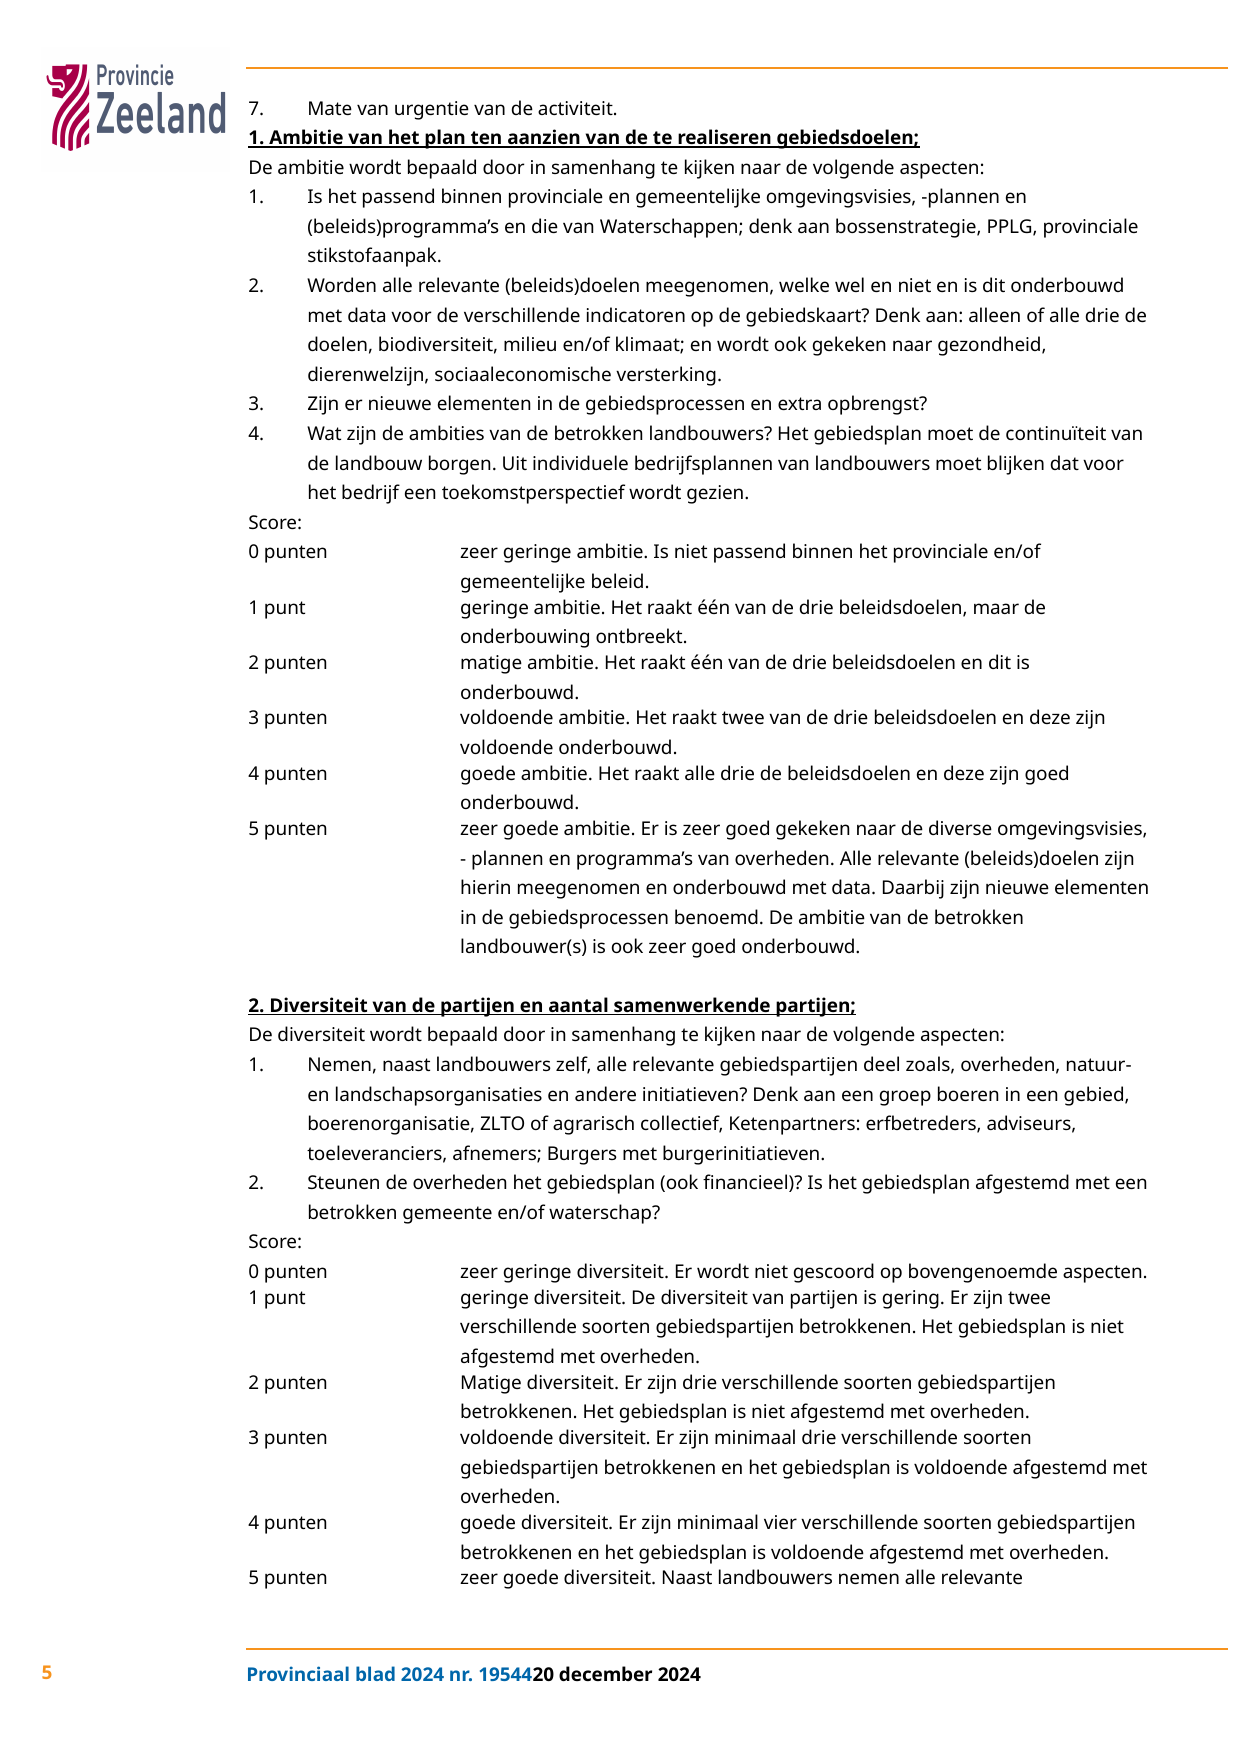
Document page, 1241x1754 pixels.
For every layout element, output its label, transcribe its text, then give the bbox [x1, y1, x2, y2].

table_cell 4 punten [248, 1509, 460, 1564]
table_cell Matige diversiteit. Er zijn drie verschillende soorten gebiedspartijen betrokkenen. Het gebiedsplan is niet afgestemd met overheden. [460, 1369, 1152, 1424]
table_cell 3 punten [248, 1424, 460, 1509]
table_cell voldoende ambitie. Het raakt twee van de drie beleidsdoelen en deze zijn voldoende onderbouwd. [460, 705, 1152, 760]
list Mate van urgentie van de activiteit. [248, 95, 1152, 121]
text Score: [248, 1229, 1152, 1254]
list Steunen de overheden het gebiedsplan (ook financieel)? Is het gebiedsplan afgestemd met een betrokken gemeente en/of waterschap? [248, 1169, 1152, 1225]
table_cell 3 punten [248, 705, 460, 760]
table_cell geringe diversiteit. De diversiteit van partijen is gering. Er zijn twee verschillende soorten gebiedspartijen betrokkenen. Het gebiedsplan is niet afgestemd met overheden. [460, 1284, 1152, 1369]
table_cell zeer goede diversiteit. Naast landbouwers nemen alle relevante [460, 1565, 1152, 1590]
text De ambitie wordt bepaald door in samenhang te kijken naar de volgende aspecten: [248, 154, 1152, 180]
table_cell 1 punt [248, 594, 460, 649]
text 1. Ambitie van het plan ten aanzien van de te realiseren gebiedsdoelen; [248, 124, 1152, 150]
table_cell 5 punten [248, 815, 460, 959]
text Score: [248, 509, 1152, 535]
list Nemen, naast landbouwers zelf, alle relevante gebiedspartijen deel zoals, overheden, natuur- en landschapsorganisaties en andere initiatieven? Denk aan een groep boeren in een gebied, boerenorganisatie, ZLTO of agrarisch collectief, Ketenpartners: erfbetreders, adviseurs, toeleveranciers, afnemers; Burgers met burgerinitiatieven. [248, 1051, 1152, 1166]
text De diversiteit wordt bepaald door in samenhang te kijken naar de volgende aspecten: [248, 1022, 1152, 1047]
table_cell geringe ambitie. Het raakt één van de drie beleidsdoelen, maar de onderbouwing ontbreekt. [460, 594, 1152, 649]
table_cell 2 punten [248, 649, 460, 704]
table_cell goede diversiteit. Er zijn minimaal vier verschillende soorten gebiedspartijen betrokkenen en het gebiedsplan is voldoende afgestemd met overheden. [460, 1509, 1152, 1564]
table_cell 2 punten [248, 1369, 460, 1424]
table_cell matige ambitie. Het raakt één van de drie beleidsdoelen en dit is onderbouwd. [460, 649, 1152, 704]
table_cell voldoende diversiteit. Er zijn minimaal drie verschillende soorten gebiedspartijen betrokkenen en het gebiedsplan is voldoende afgestemd met overheden. [460, 1424, 1152, 1509]
table_cell 1 punt [248, 1284, 460, 1369]
table_header 0 punten [248, 1259, 460, 1284]
table_cell zeer goede ambitie. Er is zeer goed gekeken naar de diverse omgevingsvisies, - plannen en programma’s van overheden. Alle relevante (beleids)doelen zijn hierin meegenomen en onderbouwd met data. Daarbij zijn nieuwe elementen in de gebiedsprocessen benoemd. De ambitie van de betrokken landbouwer(s) is ook zeer goed onderbouwd. [460, 815, 1152, 959]
table_header zeer geringe ambitie. Is niet passend binnen het provinciale en/of gemeentelijke beleid. [460, 539, 1152, 594]
list Is het passend binnen provinciale en gemeentelijke omgevingsvisies, -plannen en (beleids)programma’s en die van Waterschappen; denk aan bossenstrategie, PPLG, provinciale stikstofaanpak. [248, 183, 1152, 268]
table_cell goede ambitie. Het raakt alle drie de beleidsdoelen en deze zijn goed onderbouwd. [460, 760, 1152, 815]
table_header 0 punten [248, 539, 460, 594]
table_cell 5 punten [248, 1565, 460, 1590]
list Zijn er nieuwe elementen in de gebiedsprocessen en extra opbrengst? [248, 391, 1152, 416]
list Worden alle relevante (beleids)doelen meegenomen, welke wel en niet en is dit onderbouwd met data voor de verschillende indicatoren op de gebiedskaart? Denk aan: alleen of alle drie de doelen, biodiversiteit, milieu en/of klimaat; en wordt ook gekeken naar gezondheid, dierenwelzijn, sociaaleconomische versterking. [248, 272, 1152, 387]
table_cell 4 punten [248, 760, 460, 815]
text 2. Diversiteit van de partijen en aantal samenwerkende partijen; [248, 992, 1152, 1018]
picture [41, 47, 231, 172]
table_header zeer geringe diversiteit. Er wordt niet gescoord op bovengenoemde aspecten. [460, 1259, 1152, 1284]
list Wat zijn de ambities van de betrokken landbouwers? Het gebiedsplan moet de continuïteit van de landbouw borgen. Uit individuele bedrijfsplannen van landbouwers moet blijken dat voor het bedrijf een toekomstperspectief wordt gezien. [248, 420, 1152, 505]
